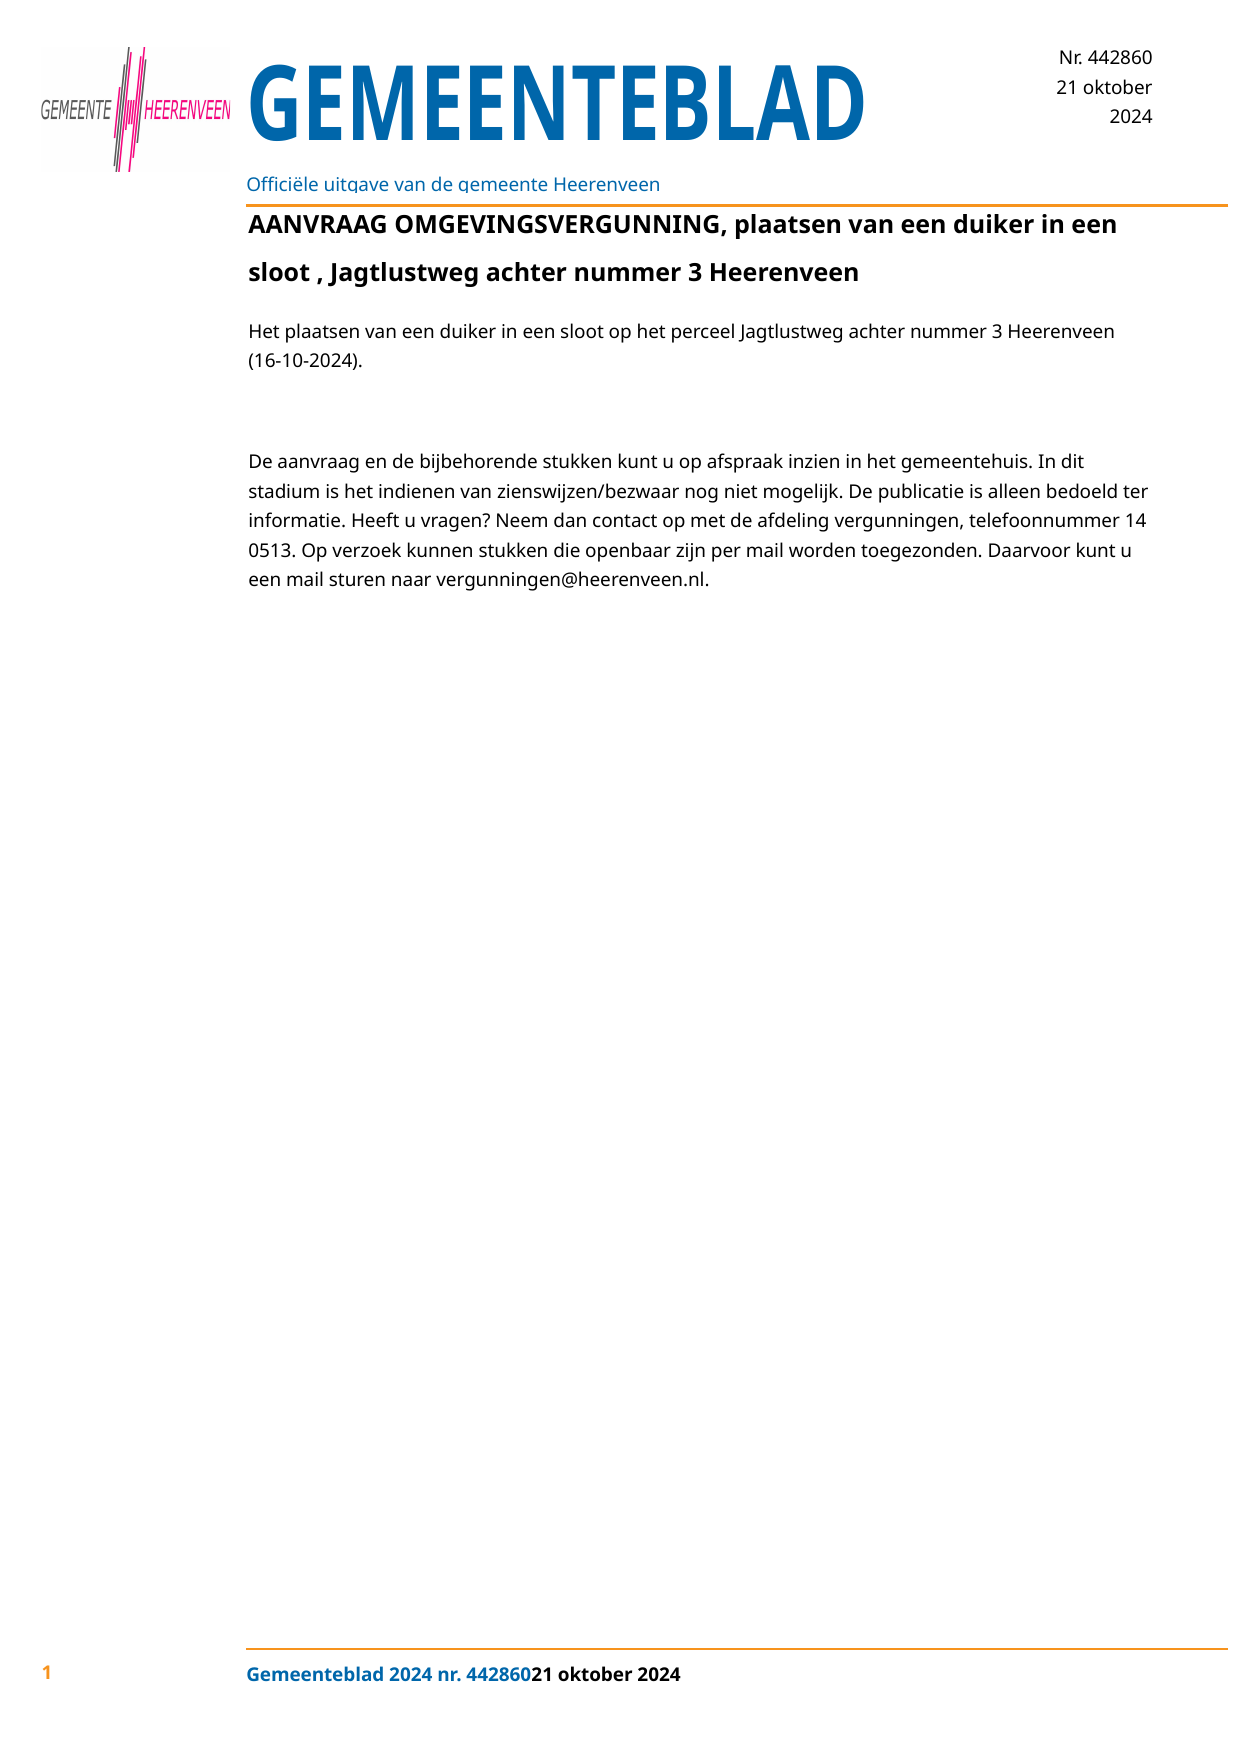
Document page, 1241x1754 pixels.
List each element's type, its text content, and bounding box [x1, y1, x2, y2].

text AANVRAAG OMGEVINGSVERGUNNING, plaatsen van een duiker in een sloot , Jagtlustweg achter nummer 3 Heerenveen [248, 207, 1152, 288]
text Het plaatsen van een duiker in een sloot op het perceel Jagtlustweg achter nummer 3 Heerenveen (16-10-2024). [248, 318, 1152, 373]
text De aanvraag en de bijbehorende stukken kunt u op afspraak inzien in het gemeentehuis. In dit stadium is het indienen van zienswijzen/bezwaar nog niet mogelijk. De publicatie is alleen bedoeld ter informatie. Heeft u vragen? Neem dan contact op met de afdeling vergunningen, telefoonnummer 14 0513. Op verzoek kunnen stukken die openbaar zijn per mail worden toegezonden. Daarvoor kunt u een mail sturen naar vergunningen@heerenveen.nl. [248, 448, 1152, 592]
picture [41, 47, 231, 172]
